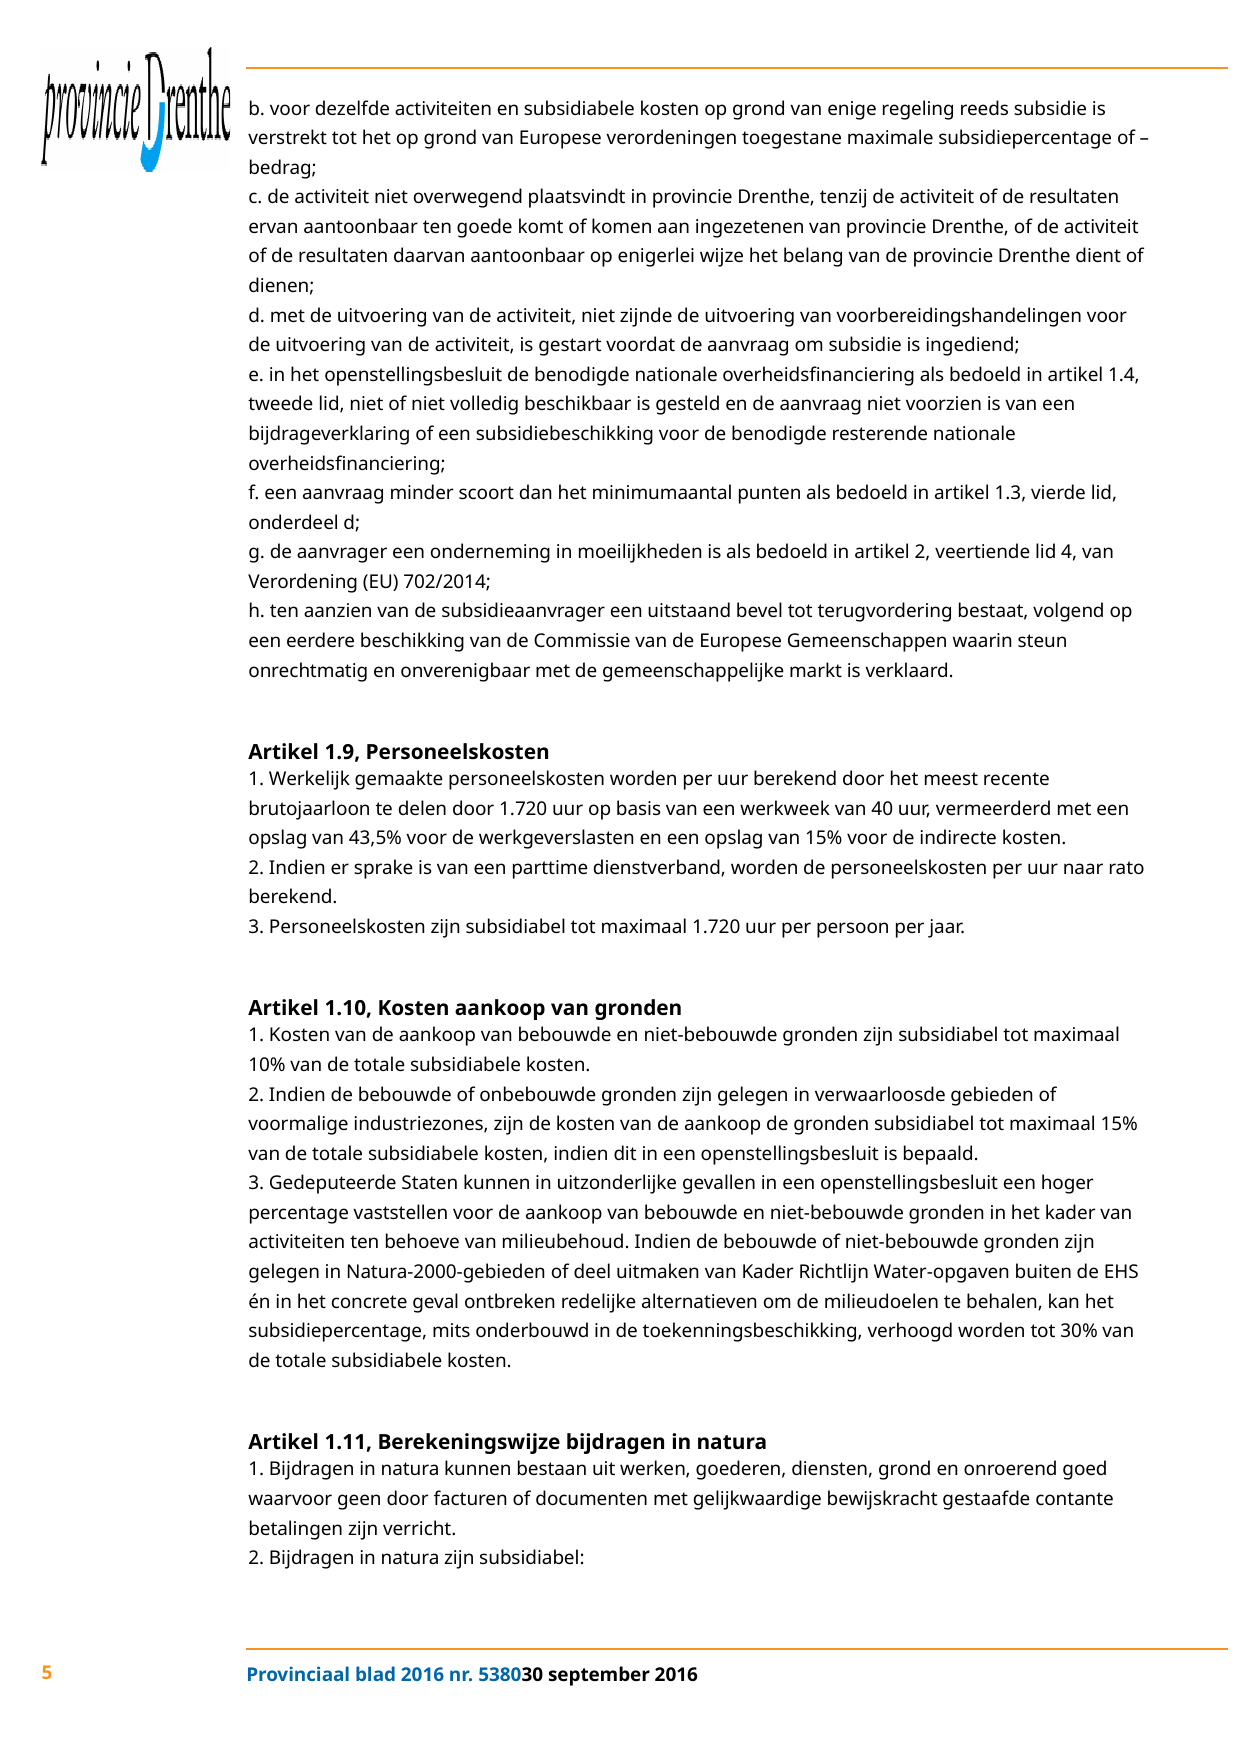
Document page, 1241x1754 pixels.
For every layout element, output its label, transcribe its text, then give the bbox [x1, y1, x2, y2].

text 1. Kosten van de aankoop van bebouwde en niet-bebouwde gronden zijn subsidiabel tot maximaal 10% van de totale subsidiabele kosten. [248, 1022, 1152, 1077]
text Artikel 1.11, Berekeningswijze bijdragen in natura [248, 1427, 1152, 1456]
text c. de activiteit niet overwegend plaatsvindt in provincie Drenthe, tenzij de activiteit of de resultaten ervan aantoonbaar ten goede komt of komen aan ingezetenen van provincie Drenthe, of de activiteit of de resultaten daarvan aantoonbaar op enigerlei wijze het belang van de provincie Drenthe dient of dienen; [248, 183, 1152, 298]
text 1. Werkelijk gemaakte personeelskosten worden per uur berekend door het meest recente brutojaarloon te delen door 1.720 uur op basis van een werkweek van 40 uur, vermeerderd met een opslag van 43,5% voor de werkgeverslasten en een opslag van 15% voor de indirecte kosten. [248, 765, 1152, 850]
text 3. Gedeputeerde Staten kunnen in uitzonderlijke gevallen in een openstellingsbesluit een hoger percentage vaststellen voor de aankoop van bebouwde en niet-bebouwde gronden in het kader van activiteiten ten behoeve van milieubehoud. Indien de bebouwde of niet-bebouwde gronden zijn gelegen in Natura-2000-gebieden of deel uitmaken van Kader Richtlijn Water-opgaven buiten de EHS én in het concrete geval ontbreken redelijke alternatieven om de milieudoelen te behalen, kan het subsidiepercentage, mits onderbouwd in de toekenningsbeschikking, verhoogd worden tot 30% van de totale subsidiabele kosten. [248, 1169, 1152, 1373]
text Artikel 1.10, Kosten aankoop van gronden [248, 993, 1152, 1022]
text d. met de uitvoering van de activiteit, niet zijnde de uitvoering van voorbereidingshandelingen voor de uitvoering van de activiteit, is gestart voordat de aanvraag om subsidie is ingediend; [248, 302, 1152, 357]
text g. de aanvrager een onderneming in moeilijkheden is als bedoeld in artikel 2, veertiende lid 4, van Verordening (EU) 702/2014; [248, 538, 1152, 594]
text h. ten aanzien van de subsidieaanvrager een uitstaand bevel tot terugvordering bestaat, volgend op een eerdere beschikking van de Commissie van de Europese Gemeenschappen waarin steun onrechtmatig en onverenigbaar met de gemeenschappelijke markt is verklaard. [248, 598, 1152, 683]
text f. een aanvraag minder scoort dan het minimumaantal punten als bedoeld in artikel 1.3, vierde lid, onderdeel d; [248, 479, 1152, 535]
text 2. Indien de bebouwde of onbebouwde gronden zijn gelegen in verwaarloosde gebieden of voormalige industriezones, zijn de kosten van de aankoop de gronden subsidiabel tot maximaal 15% van de totale subsidiabele kosten, indien dit in een openstellingsbesluit is bepaald. [248, 1081, 1152, 1166]
picture [41, 47, 231, 172]
text e. in het openstellingsbesluit de benodigde nationale overheidsfinanciering als bedoeld in artikel 1.4, tweede lid, niet of niet volledig beschikbaar is gesteld en de aanvraag niet voorzien is van een bijdrageverklaring of een subsidiebeschikking voor de benodigde resterende nationale overheidsfinanciering; [248, 361, 1152, 476]
text 1. Bijdragen in natura kunnen bestaan uit werken, goederen, diensten, grond en onroerend goed waarvoor geen door facturen of documenten met gelijkwaardige bewijskracht gestaafde contante betalingen zijn verricht. [248, 1456, 1152, 1540]
text 3. Personeelskosten zijn subsidiabel tot maximaal 1.720 uur per persoon per jaar. [248, 913, 1152, 939]
text Artikel 1.9, Personeelskosten [248, 737, 1152, 765]
text 2. Bijdragen in natura zijn subsidiabel: [248, 1544, 1152, 1570]
text 2. Indien er sprake is van een parttime dienstverband, worden de personeelskosten per uur naar rato berekend. [248, 854, 1152, 909]
text b. voor dezelfde activiteiten en subsidiabele kosten op grond van enige regeling reeds subsidie is verstrekt tot het op grond van Europese verordeningen toegestane maximale subsidiepercentage of –bedrag; [248, 95, 1152, 180]
